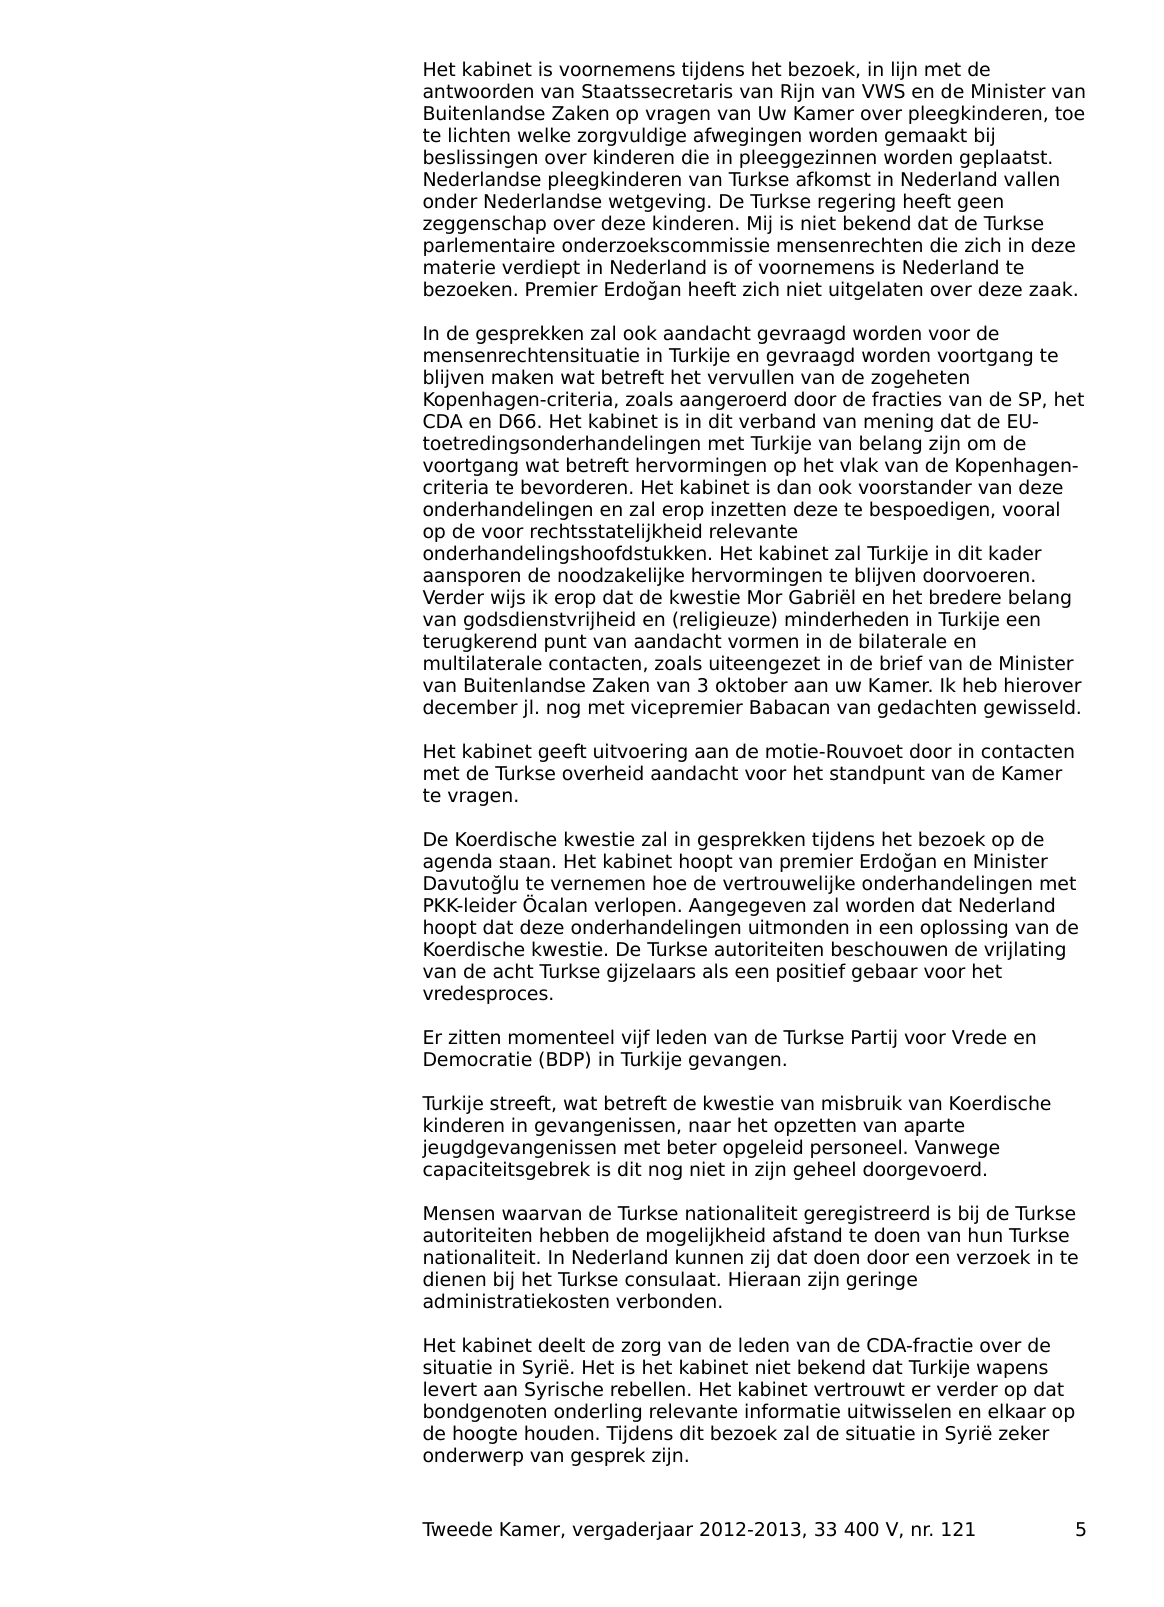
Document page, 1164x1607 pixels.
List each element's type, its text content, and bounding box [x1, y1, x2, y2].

text Het kabinet geeft uitvoering aan de motie-Rouvoet door in contacten met de Turkse overheid aandacht voor het standpunt van de Kamer te vragen. [422, 741, 1087, 807]
text De Koerdische kwestie zal in gesprekken tijdens het bezoek op de agenda staan. Het kabinet hoopt van premier Erdoğan en Minister Davutoğlu te vernemen hoe de vertrouwelijke onderhandelingen met PKK-leider Öcalan verlopen. Aangegeven zal worden dat Nederland hoopt dat deze onderhandelingen uitmonden in een oplossing van de Koerdische kwestie. De Turkse autoriteiten beschouwen de vrijlating van de acht Turkse gijzelaars als een positief gebaar voor het vredesproces. [422, 829, 1087, 1005]
text Mensen waarvan de Turkse nationaliteit geregistreerd is bij de Turkse autoriteiten hebben de mogelijkheid afstand te doen van hun Turkse nationaliteit. In Nederland kunnen zij dat doen door een verzoek in te dienen bij het Turkse consulaat. Hieraan zijn geringe administratiekosten verbonden. [422, 1203, 1087, 1313]
text Turkije streeft, wat betreft de kwestie van misbruik van Koerdische kinderen in gevangenissen, naar het opzetten van aparte jeugdgevangenissen met beter opgeleid personeel. Vanwege capaciteitsgebrek is dit nog niet in zijn geheel doorgevoerd. [422, 1093, 1087, 1181]
text Het kabinet is voornemens tijdens het bezoek, in lijn met de antwoorden van Staatssecretaris van Rijn van VWS en de Minister van Buitenlandse Zaken op vragen van Uw Kamer over pleegkinderen, toe te lichten welke zorgvuldige afwegingen worden gemaakt bij beslissingen over kinderen die in pleeggezinnen worden geplaatst. Nederlandse pleegkinderen van Turkse afkomst in Nederland vallen onder Nederlandse wetgeving. De Turkse regering heeft geen zeggenschap over deze kinderen. Mij is niet bekend dat de Turkse parlementaire onderzoekscommissie mensenrechten die zich in deze materie verdiept in Nederland is of voornemens is Nederland te bezoeken. Premier Erdoğan heeft zich niet uitgelaten over deze zaak. [422, 59, 1087, 301]
text Het kabinet deelt de zorg van de leden van de CDA-fractie over de situatie in Syrië. Het is het kabinet niet bekend dat Turkije wapens levert aan Syrische rebellen. Het kabinet vertrouwt er verder op dat bondgenoten onderling relevante informatie uitwisselen en elkaar op de hoogte houden. Tijdens dit bezoek zal de situatie in Syrië zeker onderwerp van gesprek zijn. [422, 1335, 1087, 1467]
text In de gesprekken zal ook aandacht gevraagd worden voor de mensenrechtensituatie in Turkije en gevraagd worden voortgang te blijven maken wat betreft het vervullen van de zogeheten Kopenhagen-criteria, zoals aangeroerd door de fracties van de SP, het CDA en D66. Het kabinet is in dit verband van mening dat de EU-toetredingsonderhandelingen met Turkije van belang zijn om de voortgang wat betreft hervormingen op het vlak van de Kopenhagen-criteria te bevorderen. Het kabinet is dan ook voorstander van deze onderhandelingen en zal erop inzetten deze te bespoedigen, vooral op de voor rechtsstatelijkheid relevante onderhandelingshoofdstukken. Het kabinet zal Turkije in dit kader aansporen de noodzakelijke hervormingen te blijven doorvoeren. Verder wijs ik erop dat de kwestie Mor Gabriël en het bredere belang van godsdienstvrijheid en (religieuze) minderheden in Turkije een terugkerend punt van aandacht vormen in de bilaterale en multilaterale contacten, zoals uiteengezet in de brief van de Minister van Buitenlandse Zaken van 3 oktober aan uw Kamer. Ik heb hierover december jl. nog met vicepremier Babacan van gedachten gewisseld. [422, 323, 1087, 719]
text Er zitten momenteel vijf leden van de Turkse Partij voor Vrede en Democratie (BDP) in Turkije gevangen. [422, 1027, 1087, 1071]
